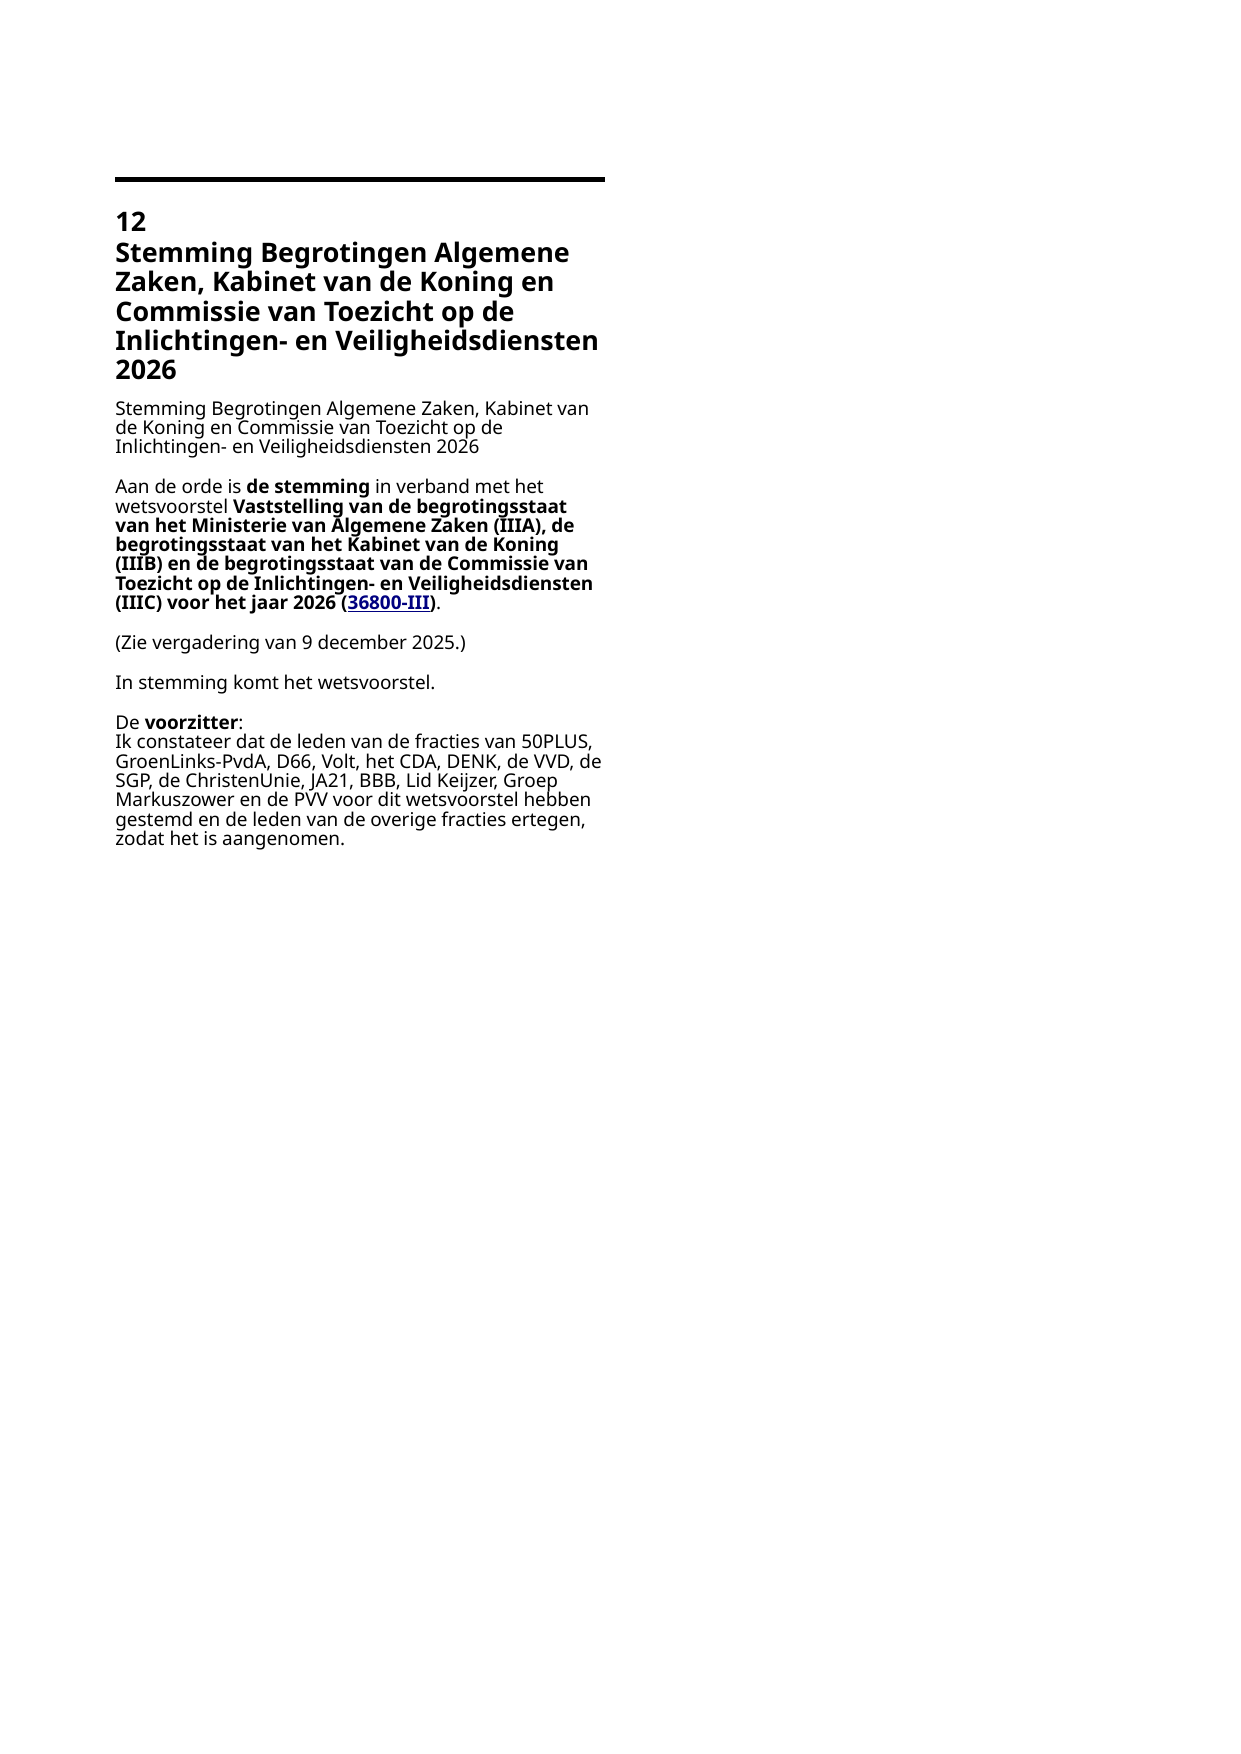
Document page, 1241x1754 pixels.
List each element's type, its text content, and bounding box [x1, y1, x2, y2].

text Ik constateer dat de leden van de fracties van 50PLUS, GroenLinks-PvdA, D66, Volt, het CDA, DENK, de VVD, de SGP, de ChristenUnie, JA21, BBB, Lid Keijzer, Groep Markuszower en de PVV voor dit wetsvoorstel hebben gestemd en de leden van de overige fracties ertegen, zodat het is aangenomen. [115, 733, 605, 849]
text Stemming Begrotingen Algemene Zaken, Kabinet van de Koning en Commissie van Toezicht op de Inlichtingen- en Veiligheidsdiensten 2026 [115, 400, 605, 458]
text (Zie vergadering van 9 december 2025.) [115, 634, 605, 653]
text In stemming komt het wetsvoorstel. [115, 674, 605, 693]
text Stemming Begrotingen Algemene Zaken, Kabinet van de Koning en Commissie van Toezicht op de Inlichtingen- en Veiligheidsdiensten 2026 [115, 239, 605, 400]
text 12 [115, 203, 605, 239]
text Aan de orde is de stemming in verband met het wetsvoorstel Vaststelling van de begrotingsstaat van het Ministerie van Algemene Zaken (IIIA), de begrotingsstaat van het Kabinet van de Koning (IIIB) en de begrotingsstaat van de Commissie van Toezicht op de Inlichtingen- en Veiligheidsdiensten (IIIC) voor het jaar 2026 (36800-III). [115, 478, 605, 613]
text De voorzitter: [115, 714, 605, 733]
